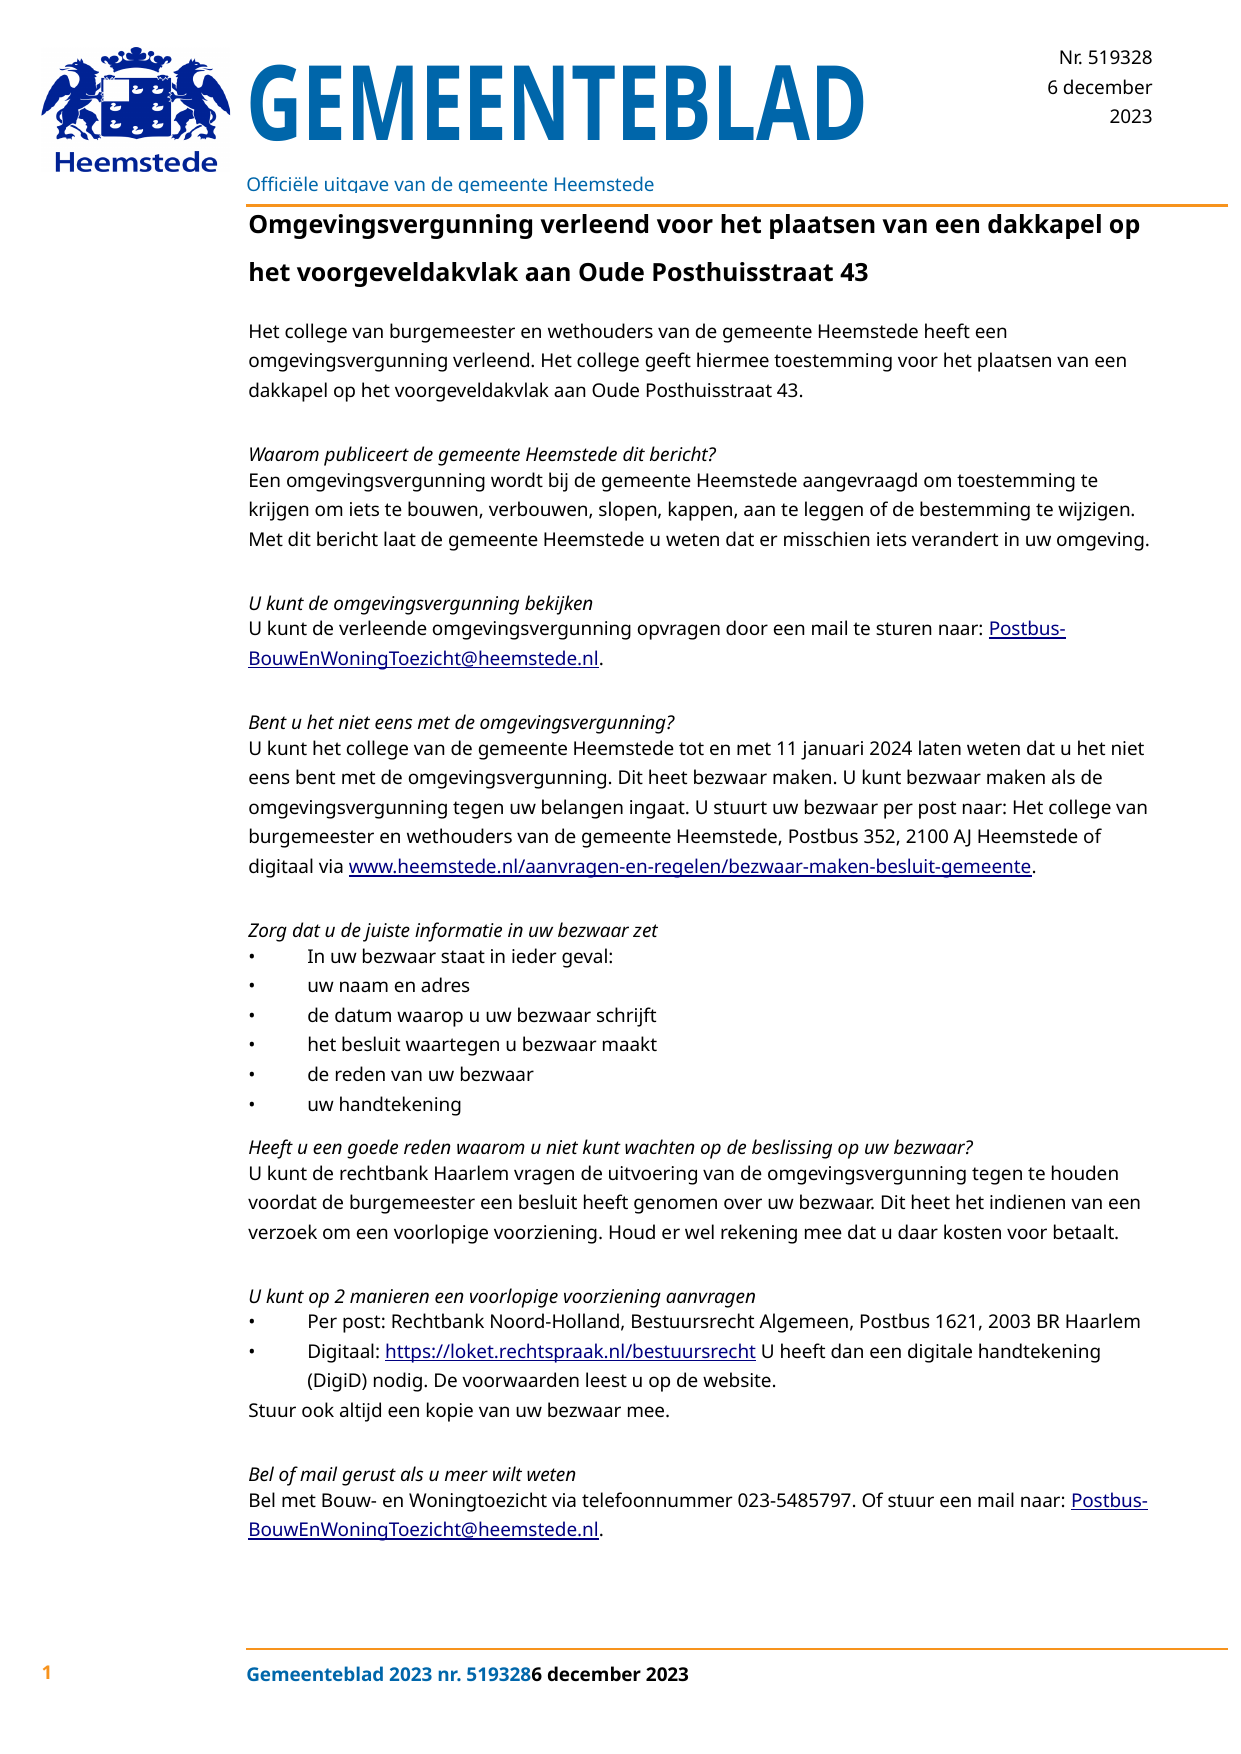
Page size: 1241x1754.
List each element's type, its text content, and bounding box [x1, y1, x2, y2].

list de reden van uw bezwaar [248, 1061, 1152, 1087]
text Waarom publiceert de gemeente Heemstede dit bericht? [248, 441, 1152, 467]
text Heeft u een goede reden waarom u niet kunt wachten op de beslissing op uw bezwaar? [248, 1134, 1152, 1160]
list de datum waarop u uw bezwaar schrijft [248, 1002, 1152, 1028]
text Een omgevingsvergunning wordt bij de gemeente Heemstede aangevraagd om toestemming te krijgen om iets te bouwen, verbouwen, slopen, kappen, aan te leggen of de bestemming te wijzigen. Met dit bericht laat de gemeente Heemstede u weten dat er misschien iets verandert in uw omgeving. [248, 467, 1152, 552]
list In uw bezwaar staat in ieder geval: [248, 943, 1152, 969]
text U kunt de verleende omgevingsvergunning opvragen door een mail te sturen naar: Postbus-BouwEnWoningToezicht@heemstede.nl. [248, 616, 1152, 671]
list uw handtekening [248, 1091, 1152, 1117]
picture [41, 47, 231, 172]
text U kunt de rechtbank Haarlem vragen de uitvoering van de omgevingsvergunning tegen te houden voordat de burgemeester een besluit heeft genomen over uw bezwaar. Dit heet het indienen van een verzoek om een voorlopige voorziening. Houd er wel rekening mee dat u daar kosten voor betaalt. [248, 1160, 1152, 1244]
text Bel met Bouw- en Woningtoezicht via telefoonnummer 023-5485797. Of stuur een mail naar: Postbus-BouwEnWoningToezicht@heemstede.nl. [248, 1487, 1152, 1542]
list uw naam en adres [248, 972, 1152, 998]
text Het college van burgemeester en wethouders van de gemeente Heemstede heeft een omgevingsvergunning verleend. Het college geeft hiermee toestemming voor het plaatsen van een dakkapel op het voorgeveldakvlak aan Oude Posthuisstraat 43. [248, 318, 1152, 403]
list Per post: Rechtbank Noord-Holland, Bestuursrecht Algemeen, Postbus 1621, 2003 BR Haarlem [248, 1308, 1152, 1334]
text Bel of mail gerust als u meer wilt weten [248, 1461, 1152, 1487]
text Zorg dat u de juiste informatie in uw bezwaar zet [248, 917, 1152, 943]
text U kunt het college van de gemeente Heemstede tot en met 11 januari 2024 laten weten dat u het niet eens bent met de omgevingsvergunning. Dit heet bezwaar maken. U kunt bezwaar maken als de omgevingsvergunning tegen uw belangen ingaat. U stuurt uw bezwaar per post naar: Het college van burgemeester en wethouders van de gemeente Heemstede, Postbus 352, 2100 AJ Heemstede of digitaal via www.heemstede.nl/aanvragen-en-regelen/bezwaar-maken-besluit-gemeente. [248, 735, 1152, 879]
list Digitaal: https://loket.rechtspraak.nl/bestuursrecht U heeft dan een digitale handtekening (DigiD) nodig. De voorwaarden leest u op de website. [248, 1338, 1152, 1393]
text Stuur ook altijd een kopie van uw bezwaar mee. [248, 1397, 1152, 1423]
text Omgevingsvergunning verleend voor het plaatsen van een dakkapel op het voorgeveldakvlak aan Oude Posthuisstraat 43 [248, 207, 1152, 288]
text U kunt op 2 manieren een voorlopige voorziening aanvragen [248, 1283, 1152, 1308]
text Bent u het niet eens met de omgevingsvergunning? [248, 709, 1152, 735]
text U kunt de omgevingsvergunning bekijken [248, 590, 1152, 616]
list het besluit waartegen u bezwaar maakt [248, 1032, 1152, 1057]
